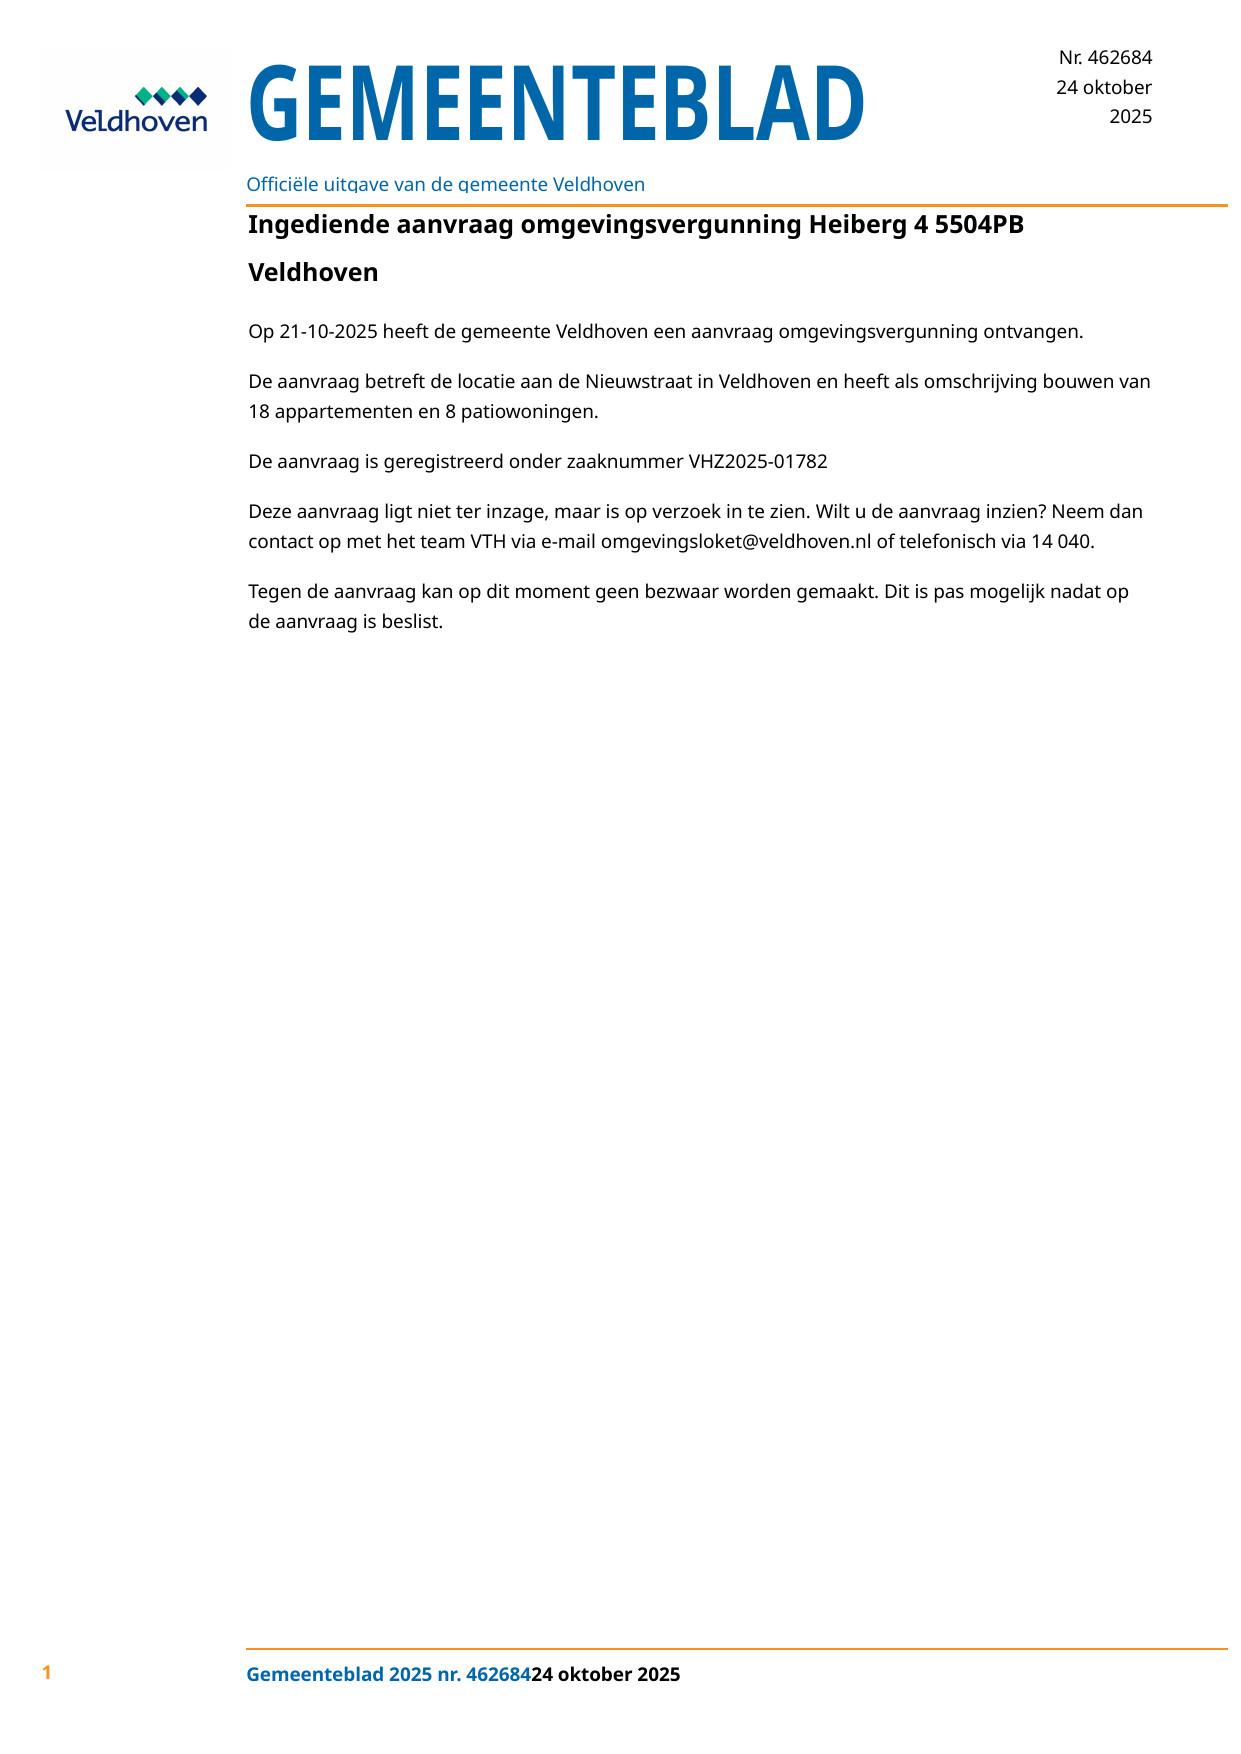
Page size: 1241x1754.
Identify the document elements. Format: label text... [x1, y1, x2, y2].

text Tegen de aanvraag kan op dit moment geen bezwaar worden gemaakt. Dit is pas mogelijk nadat op de aanvraag is beslist. [248, 579, 1152, 634]
picture [41, 47, 231, 172]
text Op 21-10-2025 heeft de gemeente Veldhoven een aanvraag omgevingsvergunning ontvangen. [248, 318, 1152, 344]
text Ingediende aanvraag omgevingsvergunning Heiberg 4 5504PB Veldhoven [248, 207, 1152, 288]
text Deze aanvraag ligt niet ter inzage, maar is op verzoek in te zien. Wilt u de aanvraag inzien? Neem dan contact op met het team VTH via e-mail omgevingsloket@veldhoven.nl of telefonisch via 14 040. [248, 499, 1152, 554]
text De aanvraag is geregistreerd onder zaaknummer VHZ2025-01782 [248, 448, 1152, 474]
text De aanvraag betreft de locatie aan de Nieuwstraat in Veldhoven en heeft als omschrijving bouwen van 18 appartementen en 8 patiowoningen. [248, 368, 1152, 424]
